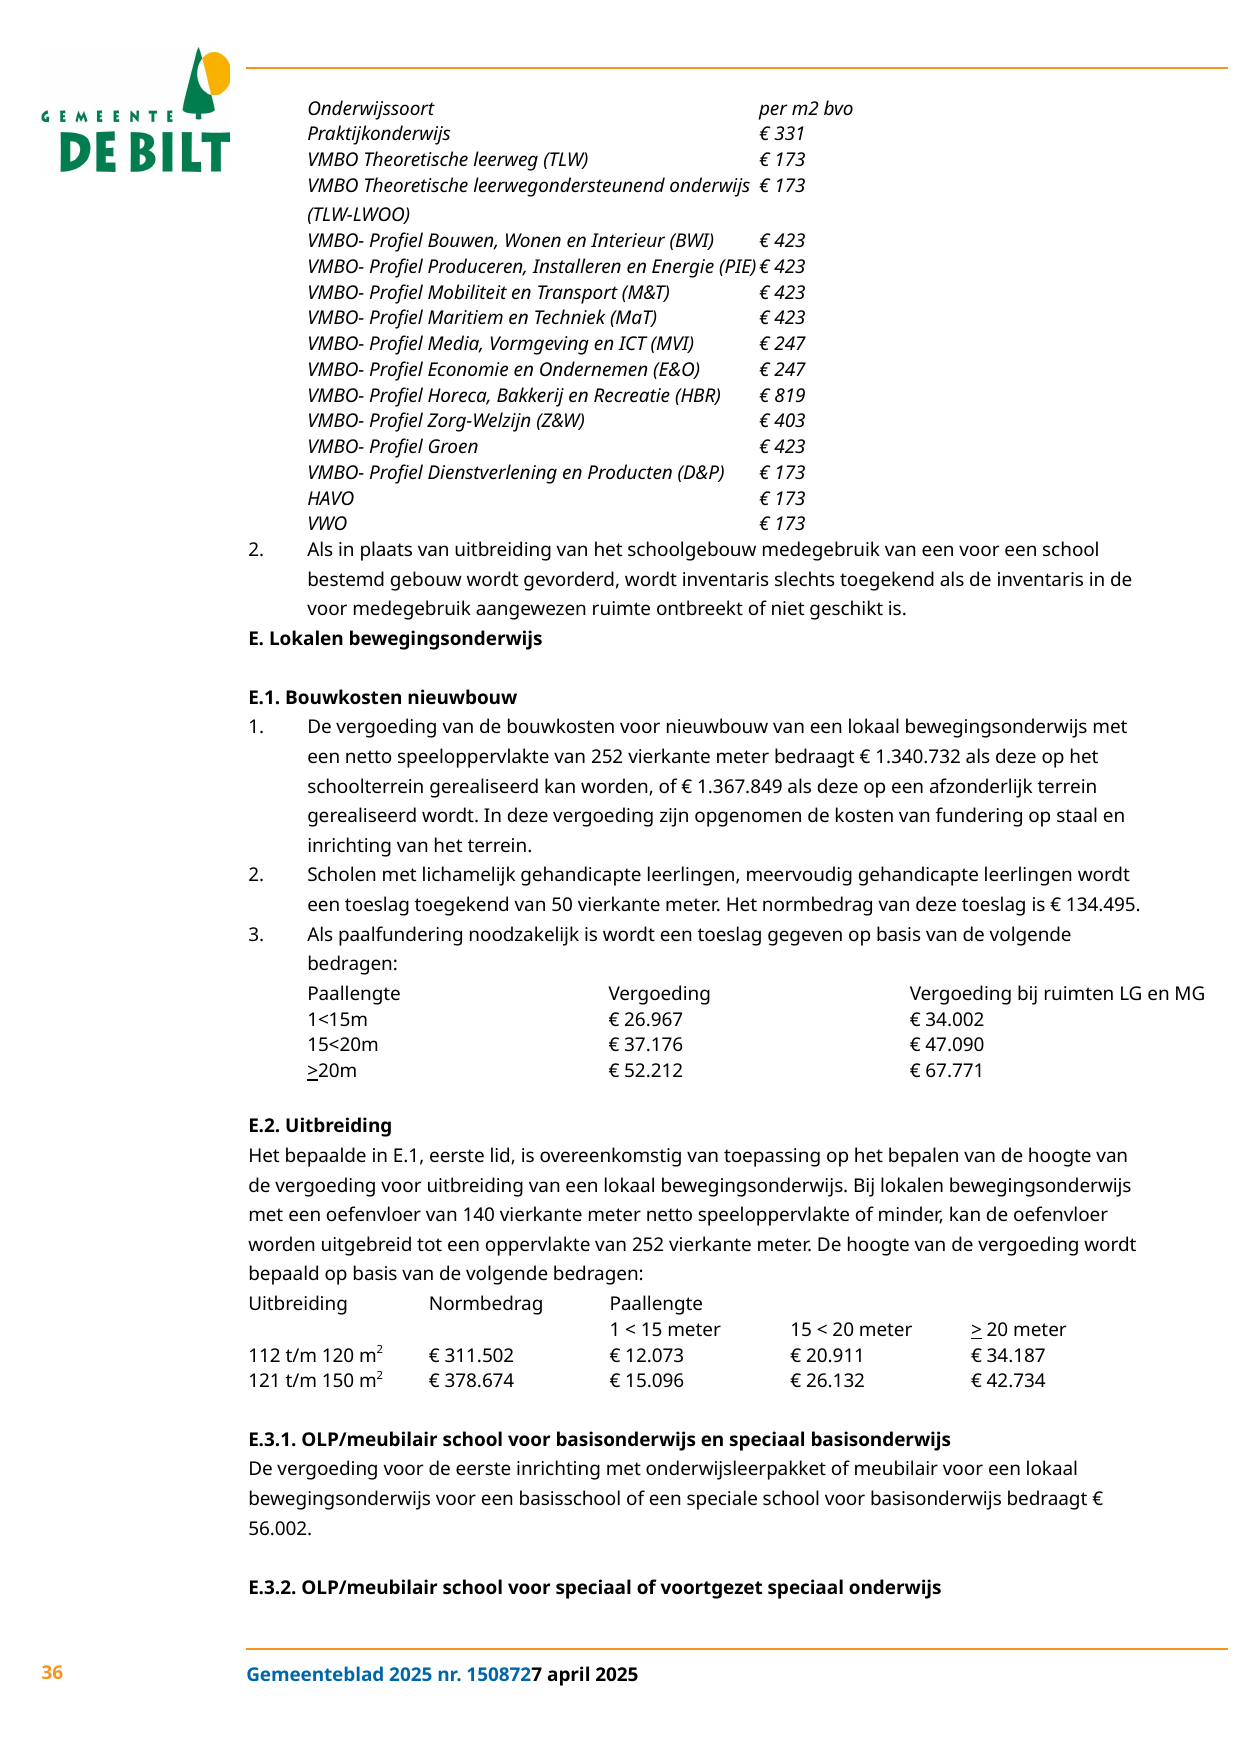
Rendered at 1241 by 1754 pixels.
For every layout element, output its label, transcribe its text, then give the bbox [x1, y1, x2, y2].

table_cell HAVO [307, 485, 759, 510]
table_cell 15 < 20 meter [790, 1316, 971, 1342]
table_cell € 42.734 [971, 1368, 1152, 1393]
table_cell € 26.132 [790, 1368, 971, 1393]
table_cell 1 < 15 meter [609, 1316, 790, 1342]
table_cell € 37.176 [608, 1032, 909, 1057]
table_header Normbedrag [429, 1290, 609, 1342]
table_cell VMBO Theoretische leerweg (TLW) [307, 146, 759, 172]
table_cell € 423 [759, 433, 1211, 459]
table_cell € 26.967 [608, 1006, 909, 1032]
text E.3.1. OLP/meubilair school voor basisonderwijs en speciaal basisonderwijs [248, 1426, 1152, 1452]
table_header Uitbreiding [248, 1290, 429, 1342]
table_cell VMBO- Profiel Horeca, Bakkerij en Recreatie (HBR) [307, 382, 759, 407]
table_cell 15<20m [307, 1032, 608, 1057]
table_cell VMBO- Profiel Mobiliteit en Transport (M&T) [307, 279, 759, 304]
table_cell € 52.212 [608, 1057, 909, 1083]
table_cell € 423 [759, 228, 1211, 253]
table_cell VMBO- Profiel Bouwen, Wonen en Interieur (BWI) [307, 228, 759, 253]
table_cell € 331 [759, 121, 1211, 146]
table_cell VMBO Theoretische leerwegondersteunend onderwijs (TLW-LWOO) [307, 172, 759, 227]
table_cell € 173 [759, 459, 1211, 485]
table_cell € 173 [759, 510, 1211, 536]
table_cell € 247 [759, 356, 1211, 382]
text E. Lokalen bewegingsonderwijs [248, 625, 1152, 651]
table_cell 112 t/m 120 m2 [248, 1342, 429, 1367]
table_cell 121 t/m 150 m2 [248, 1368, 429, 1393]
table_header Paallengte [307, 980, 608, 1006]
table_cell VMBO- Profiel Economie en Ondernemen (E&O) [307, 356, 759, 382]
table_cell VMBO- Profiel Produceren, Installeren en Energie (PIE) [307, 253, 759, 279]
table_cell € 15.096 [609, 1368, 790, 1393]
text E.3.2. OLP/meubilair school voor speciaal of voortgezet speciaal onderwijs [248, 1574, 1152, 1600]
list Als in plaats van uitbreiding van het schoolgebouw medegebruik van een voor een school bestemd gebouw wordt gevorderd, wordt inventaris slechts toegekend als de inventaris in de voor medegebruik aangewezen ruimte ontbreekt of niet geschikt is. [248, 536, 1152, 621]
table_header Onderwijssoort [307, 95, 759, 121]
table_cell € 12.073 [609, 1342, 790, 1367]
text Het bepaalde in E.1, eerste lid, is overeenkomstig van toepassing op het bepalen van de hoogte van de vergoeding voor uitbreiding van een lokaal bewegingsonderwijs. Bij lokalen bewegingsonderwijs met een oefenvloer van 140 vierkante meter netto speeloppervlakte of minder, kan de oefenvloer worden uitgebreid tot een oppervlakte van 252 vierkante meter. De hoogte van de vergoeding wordt bepaald op basis van de volgende bedragen: [248, 1142, 1152, 1286]
list Scholen met lichamelijk gehandicapte leerlingen, meervoudig gehandicapte leerlingen wordt een toeslag toegekend van 50 vierkante meter. Het normbedrag van deze toeslag is € 134.495. [248, 862, 1152, 917]
table_cell € 311.502 [429, 1342, 609, 1367]
table_cell € 47.090 [910, 1032, 1211, 1057]
list Als paalfundering noodzakelijk is wordt een toeslag gegeven op basis van de volgende bedragen: [248, 921, 1152, 976]
table_cell VWO [307, 510, 759, 536]
table_header per m2 bvo [759, 95, 1211, 121]
table_cell € 34.187 [971, 1342, 1152, 1367]
table_header Vergoeding [608, 980, 909, 1006]
table_cell € 403 [759, 408, 1211, 433]
table_cell VMBO- Profiel Zorg-Welzijn (Z&W) [307, 408, 759, 433]
table_cell € 173 [759, 485, 1211, 510]
text E.2. Uitbreiding [248, 1113, 1152, 1138]
table_cell € 173 [759, 172, 1211, 227]
table_header Paallengte [609, 1290, 1152, 1316]
table_cell € 34.002 [910, 1006, 1211, 1032]
text E.1. Bouwkosten nieuwbouw [248, 684, 1152, 710]
table_cell VMBO- Profiel Maritiem en Techniek (MaT) [307, 305, 759, 330]
table_cell > 20 meter [971, 1316, 1152, 1342]
table_cell € 247 [759, 330, 1211, 356]
table_cell € 423 [759, 305, 1211, 330]
table_cell VMBO- Profiel Groen [307, 433, 759, 459]
list De vergoeding van de bouwkosten voor nieuwbouw van een lokaal bewegingsonderwijs met een netto speeloppervlakte van 252 vierkante meter bedraagt € 1.340.732 als deze op het schoolterrein gerealiseerd kan worden, of € 1.367.849 als deze op een afzonderlijk terrein gerealiseerd wordt. In deze vergoeding zijn opgenomen de kosten van fundering op staal en inrichting van het terrein. [248, 714, 1152, 858]
table_cell € 423 [759, 253, 1211, 279]
table_cell VMBO- Profiel Media, Vormgeving en ICT (MVI) [307, 330, 759, 356]
table_cell € 173 [759, 146, 1211, 172]
table_cell € 378.674 [429, 1368, 609, 1393]
table_cell € 423 [759, 279, 1211, 304]
table_cell € 20.911 [790, 1342, 971, 1367]
table_cell >20m [307, 1057, 608, 1083]
table_cell Praktijkonderwijs [307, 121, 759, 146]
table_cell € 819 [759, 382, 1211, 407]
table_cell 1<15m [307, 1006, 608, 1032]
table_cell € 67.771 [910, 1057, 1211, 1083]
text De vergoeding voor de eerste inrichting met onderwijsleerpakket of meubilair voor een lokaal bewegingsonderwijs voor een basisschool of een speciale school voor basisonderwijs bedraagt € 56.002. [248, 1456, 1152, 1541]
picture [41, 47, 231, 172]
table_header Vergoeding bij ruimten LG en MG [910, 980, 1211, 1006]
table_cell VMBO- Profiel Dienstverlening en Producten (D&P) [307, 459, 759, 485]
